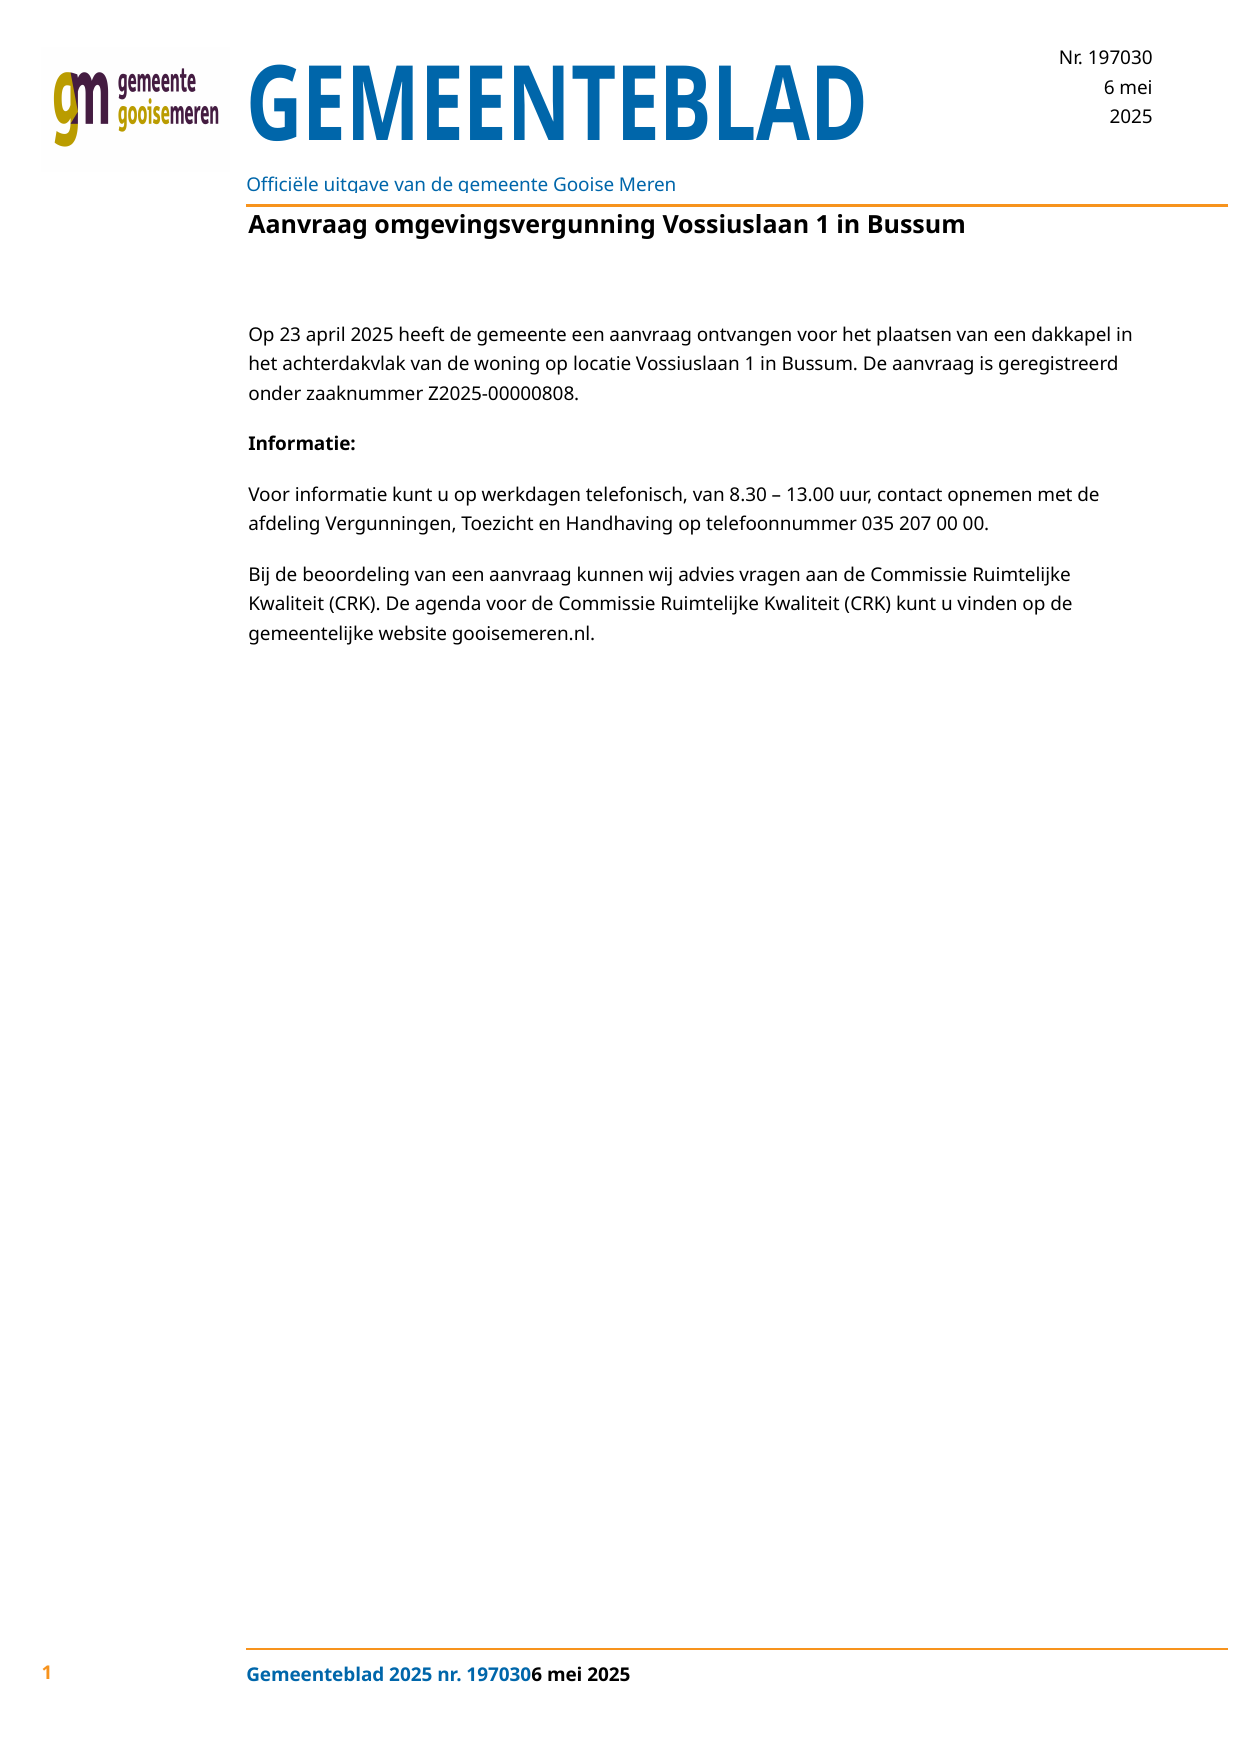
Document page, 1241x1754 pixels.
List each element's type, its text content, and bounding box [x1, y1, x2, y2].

text Voor informatie kunt u op werkdagen telefonisch, van 8.30 – 13.00 uur, contact opnemen met de afdeling Vergunningen, Toezicht en Handhaving op telefoonnummer 035 207 00 00. [248, 481, 1152, 536]
text Informatie: [248, 430, 1152, 456]
picture [41, 47, 231, 172]
text Bij de beoordeling van een aanvraag kunnen wij advies vragen aan de Commissie Ruimtelijke Kwaliteit (CRK). De agenda voor de Commissie Ruimtelijke Kwaliteit (CRK) kunt u vinden op de gemeentelijke website gooisemeren.nl. [248, 561, 1152, 646]
text Op 23 april 2025 heeft de gemeente een aanvraag ontvangen voor het plaatsen van een dakkapel in het achterdakvlak van de woning op locatie Vossiuslaan 1 in Bussum. De aanvraag is geregistreerd onder zaaknummer Z2025-00000808. [248, 321, 1152, 406]
text Aanvraag omgevingsvergunning Vossiuslaan 1 in Bussum [248, 207, 1152, 241]
